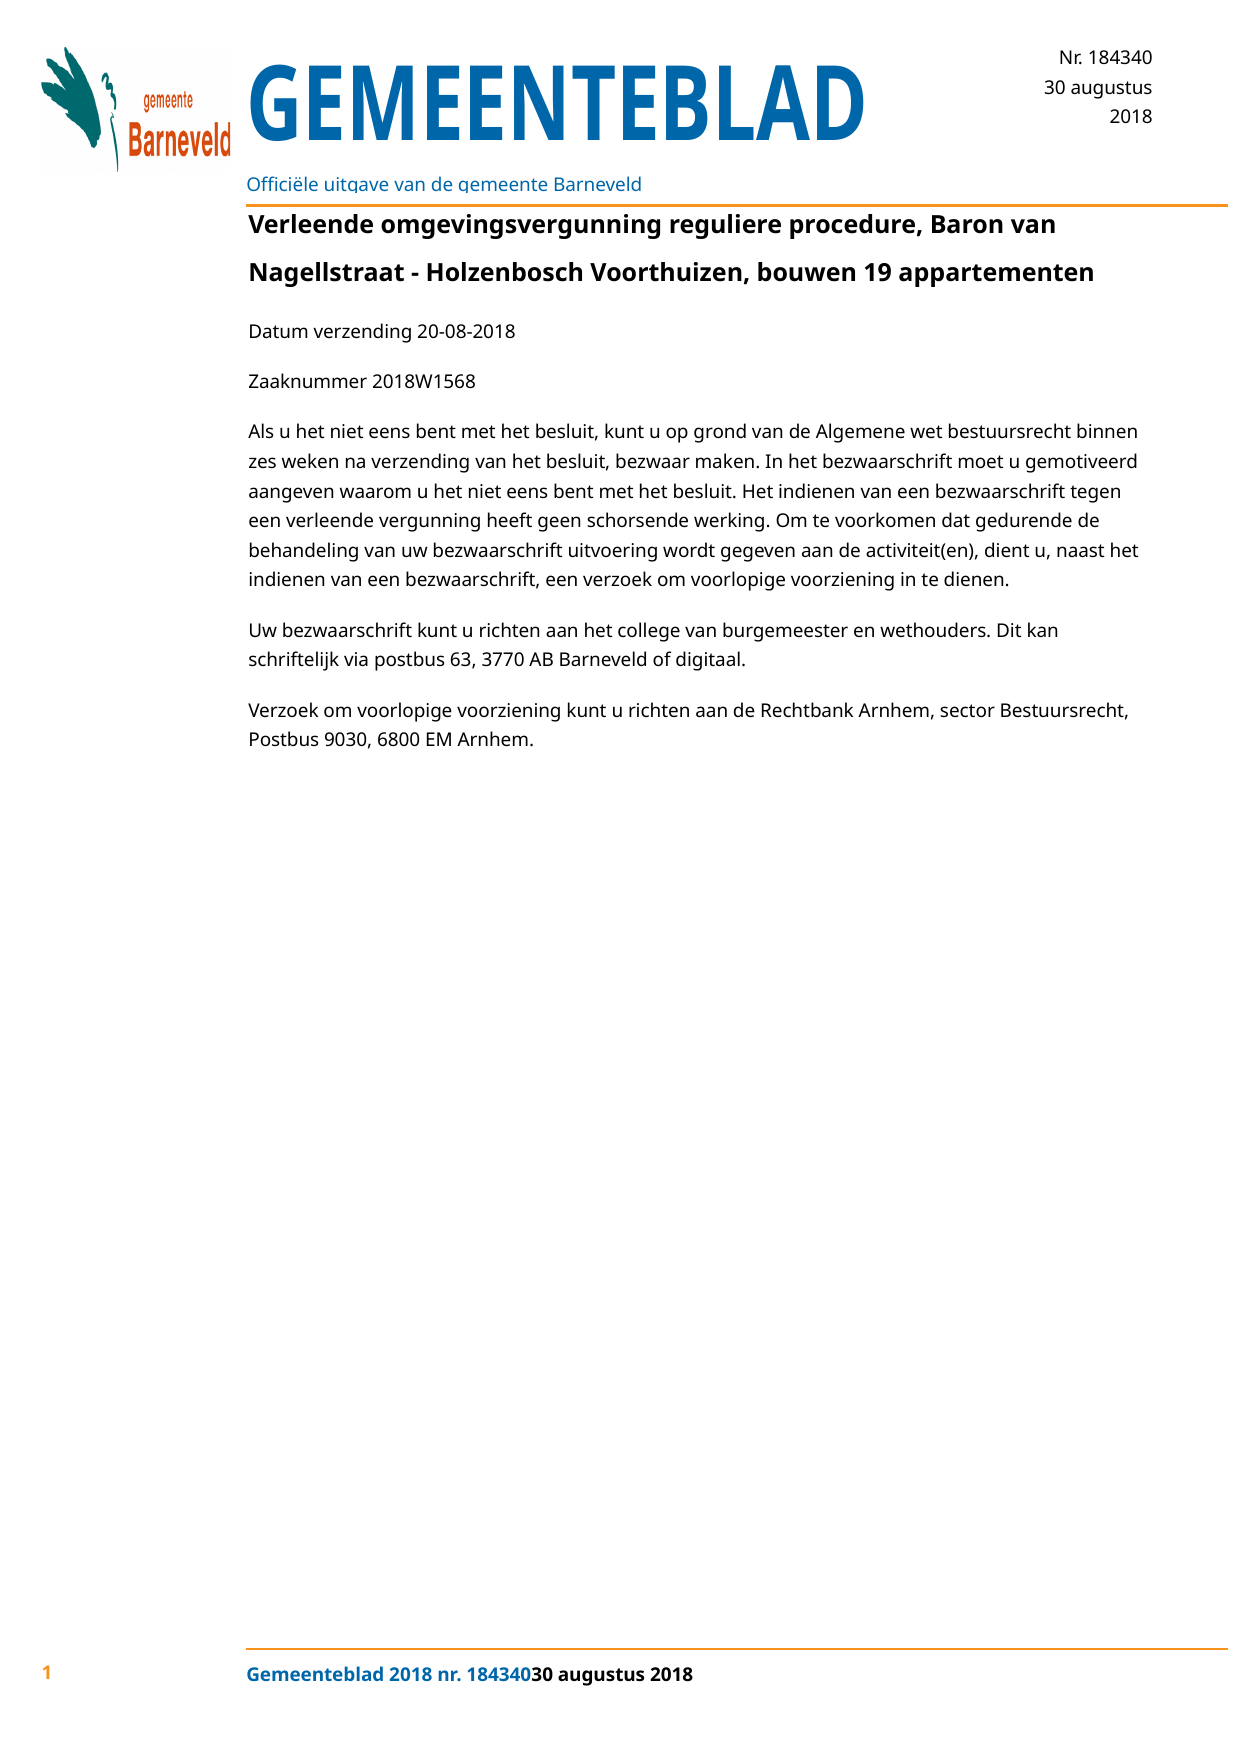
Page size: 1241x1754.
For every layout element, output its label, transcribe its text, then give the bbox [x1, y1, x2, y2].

text Verleende omgevingsvergunning reguliere procedure, Baron van Nagellstraat - Holzenbosch Voorthuizen, bouwen 19 appartementen [248, 207, 1152, 288]
text Datum verzending 20-08-2018 [248, 318, 1152, 344]
text Verzoek om voorlopige voorziening kunt u richten aan de Rechtbank Arnhem, sector Bestuursrecht, Postbus 9030, 6800 EM Arnhem. [248, 697, 1152, 752]
text Zaaknummer 2018W1568 [248, 368, 1152, 394]
picture [41, 47, 231, 172]
text Uw bezwaarschrift kunt u richten aan het college van burgemeester en wethouders. Dit kan schriftelijk via postbus 63, 3770 AB Barneveld of digitaal. [248, 617, 1152, 672]
text Als u het niet eens bent met het besluit, kunt u op grond van de Algemene wet bestuursrecht binnen zes weken na verzending van het besluit, bezwaar maken. In het bezwaarschrift moet u gemotiveerd aangeven waarom u het niet eens bent met het besluit. Het indienen van een bezwaarschrift tegen een verleende vergunning heeft geen schorsende werking. Om te voorkomen dat gedurende de behandeling van uw bezwaarschrift uitvoering wordt gegeven aan de activiteit(en), dient u, naast het indienen van een bezwaarschrift, een verzoek om voorlopige voorziening in te dienen. [248, 419, 1152, 592]
